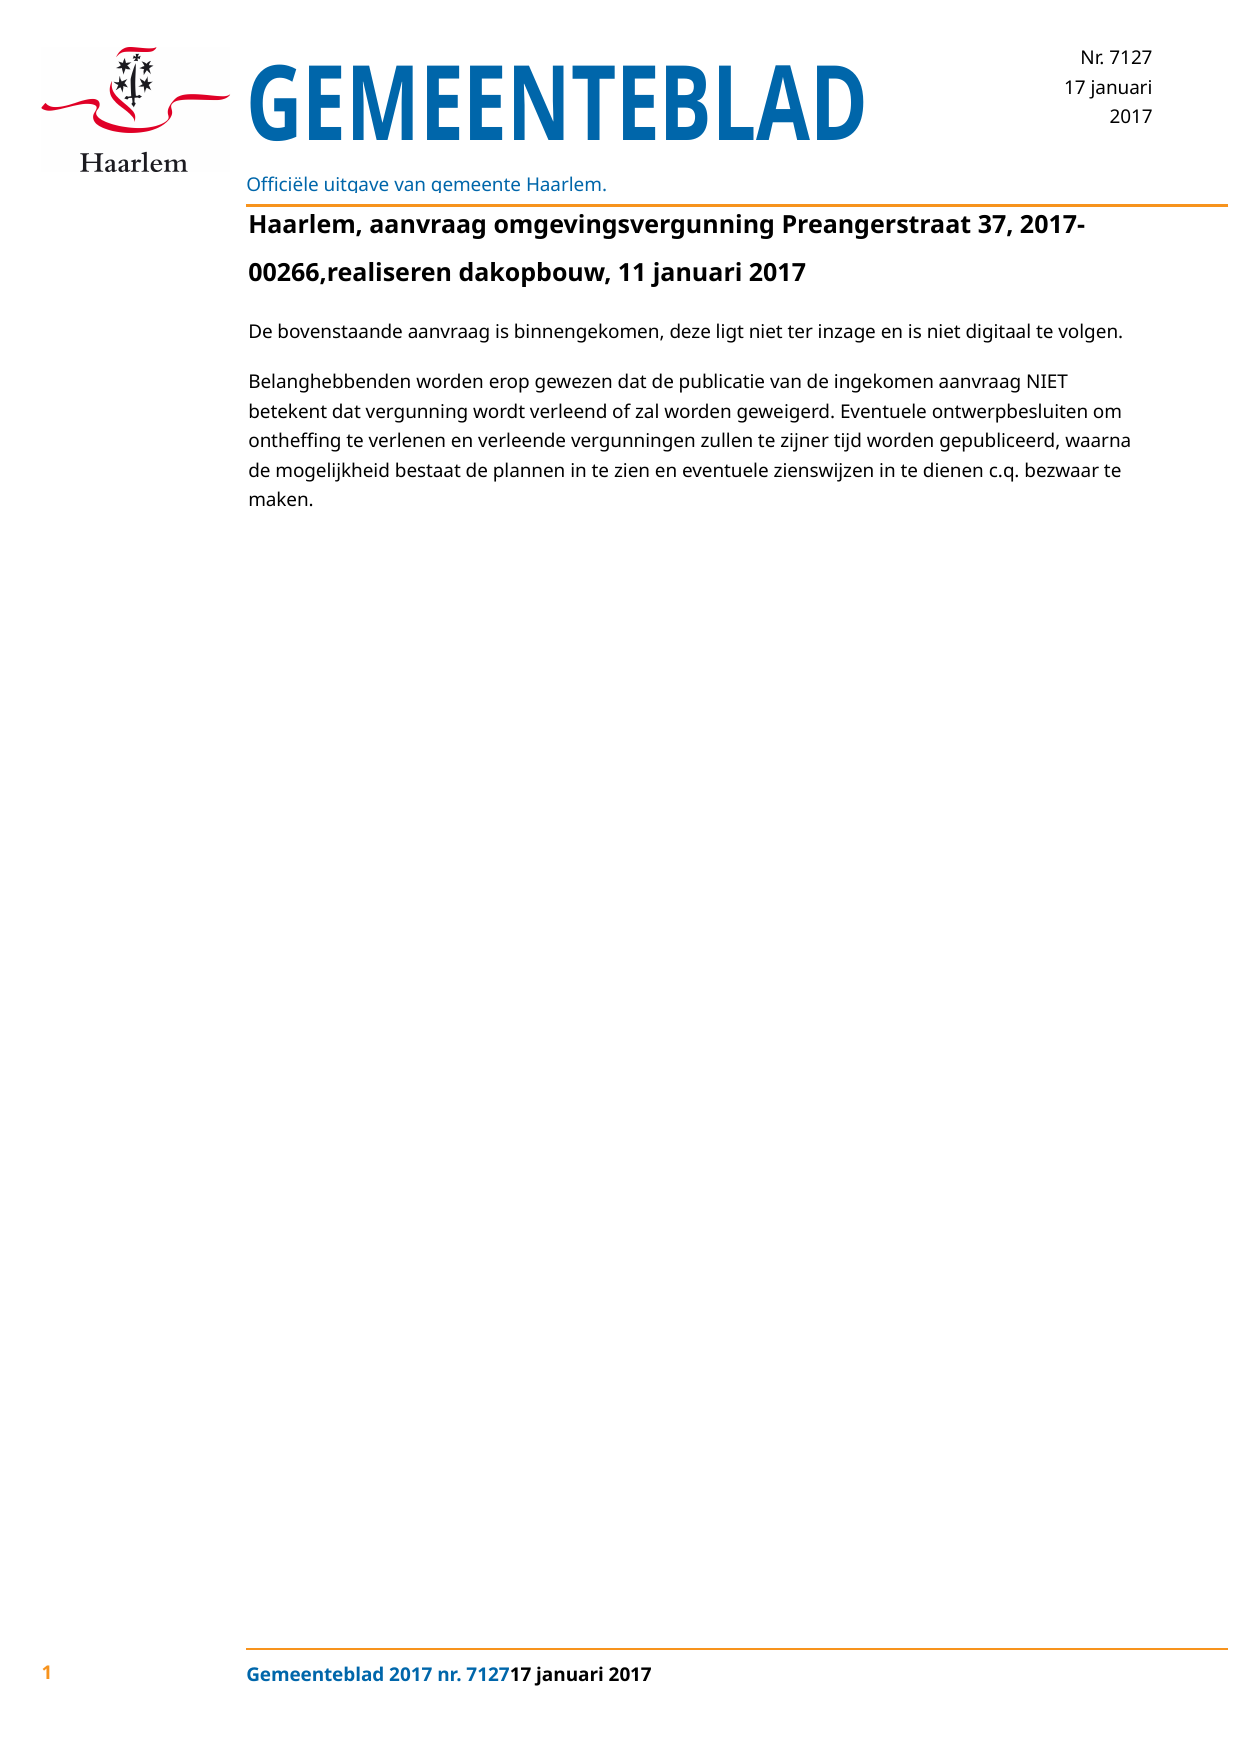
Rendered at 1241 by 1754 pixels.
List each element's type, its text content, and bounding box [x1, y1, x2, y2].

text Haarlem, aanvraag omgevingsvergunning Preangerstraat 37, 2017-00266,realiseren dakopbouw, 11 januari 2017 [248, 207, 1152, 288]
picture [41, 47, 231, 172]
text De bovenstaande aanvraag is binnengekomen, deze ligt niet ter inzage en is niet digitaal te volgen. [248, 318, 1152, 344]
text Belanghebbenden worden erop gewezen dat de publicatie van de ingekomen aanvraag NIET betekent dat vergunning wordt verleend of zal worden geweigerd. Eventuele ontwerpbesluiten om ontheffing te verlenen en verleende vergunningen zullen te zijner tijd worden gepubliceerd, waarna de mogelijkheid bestaat de plannen in te zien en eventuele zienswijzen in te dienen c.q. bezwaar te maken. [248, 368, 1152, 512]
